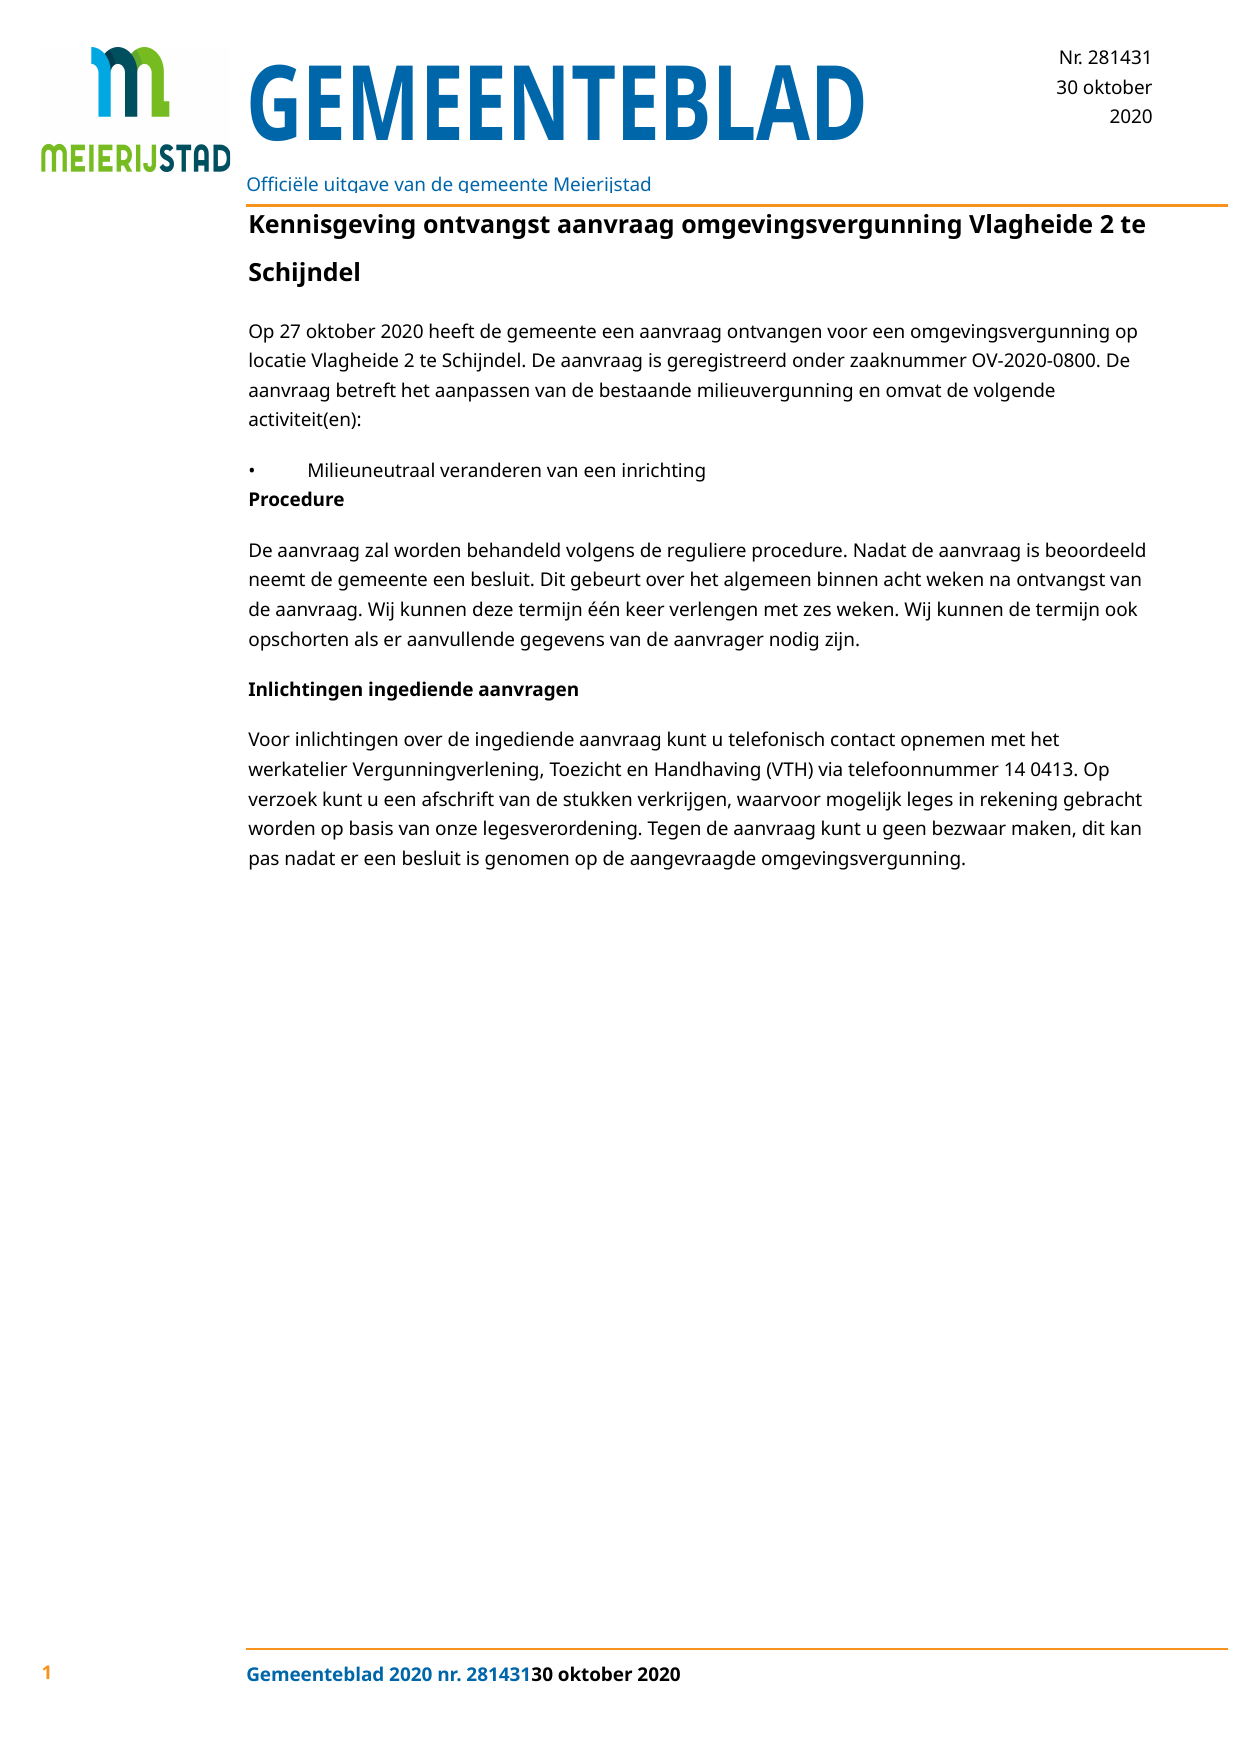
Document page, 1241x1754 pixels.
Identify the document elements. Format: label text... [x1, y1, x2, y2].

text Voor inlichtingen over de ingediende aanvraag kunt u telefonisch contact opnemen met het werkatelier Vergunningverlening, Toezicht en Handhaving (VTH) via telefoonnummer 14 0413. Op verzoek kunt u een afschrift van de stukken verkrijgen, waarvoor mogelijk leges in rekening gebracht worden op basis van onze legesverordening. Tegen de aanvraag kunt u geen bezwaar maken, dit kan pas nadat er een besluit is genomen op de aangevraagde omgevingsvergunning. [248, 727, 1152, 871]
text Inlichtingen ingediende aanvragen [248, 676, 1152, 702]
text Kennisgeving ontvangst aanvraag omgevingsvergunning Vlagheide 2 te Schijndel [248, 207, 1152, 288]
text Op 27 oktober 2020 heeft de gemeente een aanvraag ontvangen voor een omgevingsvergunning op locatie Vlagheide 2 te Schijndel. De aanvraag is geregistreerd onder zaaknummer OV-2020-0800. De aanvraag betreft het aanpassen van de bestaande milieuvergunning en omvat de volgende activiteit(en): [248, 318, 1152, 432]
text De aanvraag zal worden behandeld volgens de reguliere procedure. Nadat de aanvraag is beoordeeld neemt de gemeente een besluit. Dit gebeurt over het algemeen binnen acht weken na ontvangst van de aanvraag. Wij kunnen deze termijn één keer verlengen met zes weken. Wij kunnen de termijn ook opschorten als er aanvullende gegevens van de aanvrager nodig zijn. [248, 537, 1152, 652]
text Procedure [248, 487, 1152, 512]
picture [41, 47, 231, 172]
list Milieuneutraal veranderen van een inrichting [248, 457, 1152, 483]
